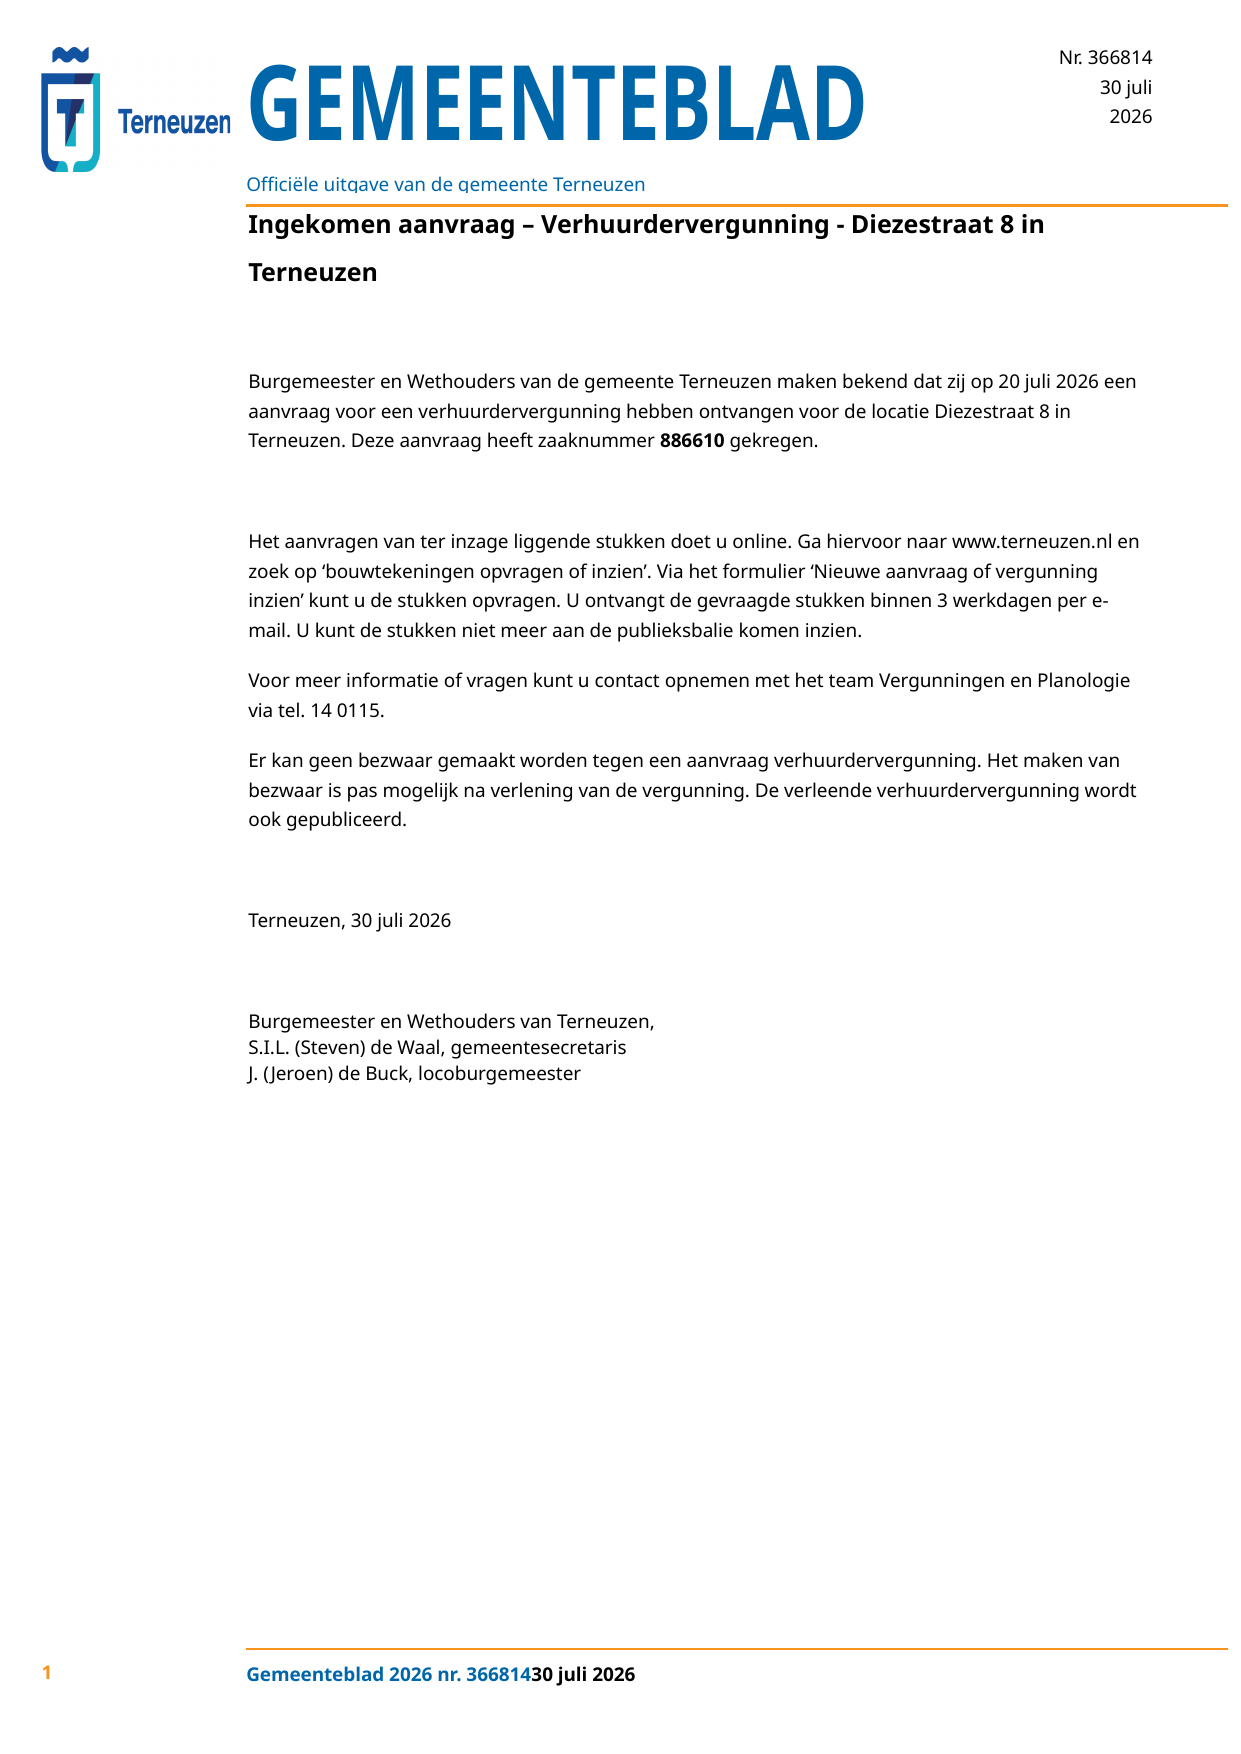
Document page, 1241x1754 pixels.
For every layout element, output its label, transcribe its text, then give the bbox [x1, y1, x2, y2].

table_cell S.I.L. (Steven) de Waal, gemeentesecretaris [248, 1034, 815, 1060]
picture [41, 47, 231, 172]
table_header Burgemeester en Wethouders van Terneuzen, [248, 1009, 1152, 1034]
text Voor meer informatie of vragen kunt u contact opnemen met het team Vergunningen en Planologie via tel. 14 0115. [248, 667, 1152, 723]
table_cell [815, 1034, 1152, 1060]
text Terneuzen, 30 juli 2026 [248, 907, 1152, 933]
text Het aanvragen van ter inzage liggende stukken doet u online. Ga hiervoor naar www.terneuzen.nl en zoek op ‘bouwtekeningen opvragen of inzien’. Via het formulier ‘Nieuwe aanvraag of vergunning inzien’ kunt u de stukken opvragen. U ontvangt de gevraagde stukken binnen 3 werkdagen per e-mail. U kunt de stukken niet meer aan de publieksbalie komen inzien. [248, 528, 1152, 643]
table_cell J. (Jeroen) de Buck, locoburgemeester [248, 1060, 1152, 1086]
table_cell [248, 1086, 626, 1111]
text Burgemeester en Wethouders van de gemeente Terneuzen maken bekend dat zij op 20 juli 2026 een aanvraag voor een verhuurdervergunning hebben ontvangen voor de locatie Diezestraat 8 in Terneuzen. Deze aanvraag heeft zaaknummer 886610 gekregen. [248, 368, 1152, 453]
table_cell [626, 1086, 1152, 1111]
text Ingekomen aanvraag – Verhuurdervergunning - Diezestraat 8 in Terneuzen [248, 207, 1152, 288]
text Er kan geen bezwaar gemaakt worden tegen een aanvraag verhuurdervergunning. Het maken van bezwaar is pas mogelijk na verlening van de vergunning. De verleende verhuurdervergunning wordt ook gepubliceerd. [248, 747, 1152, 832]
